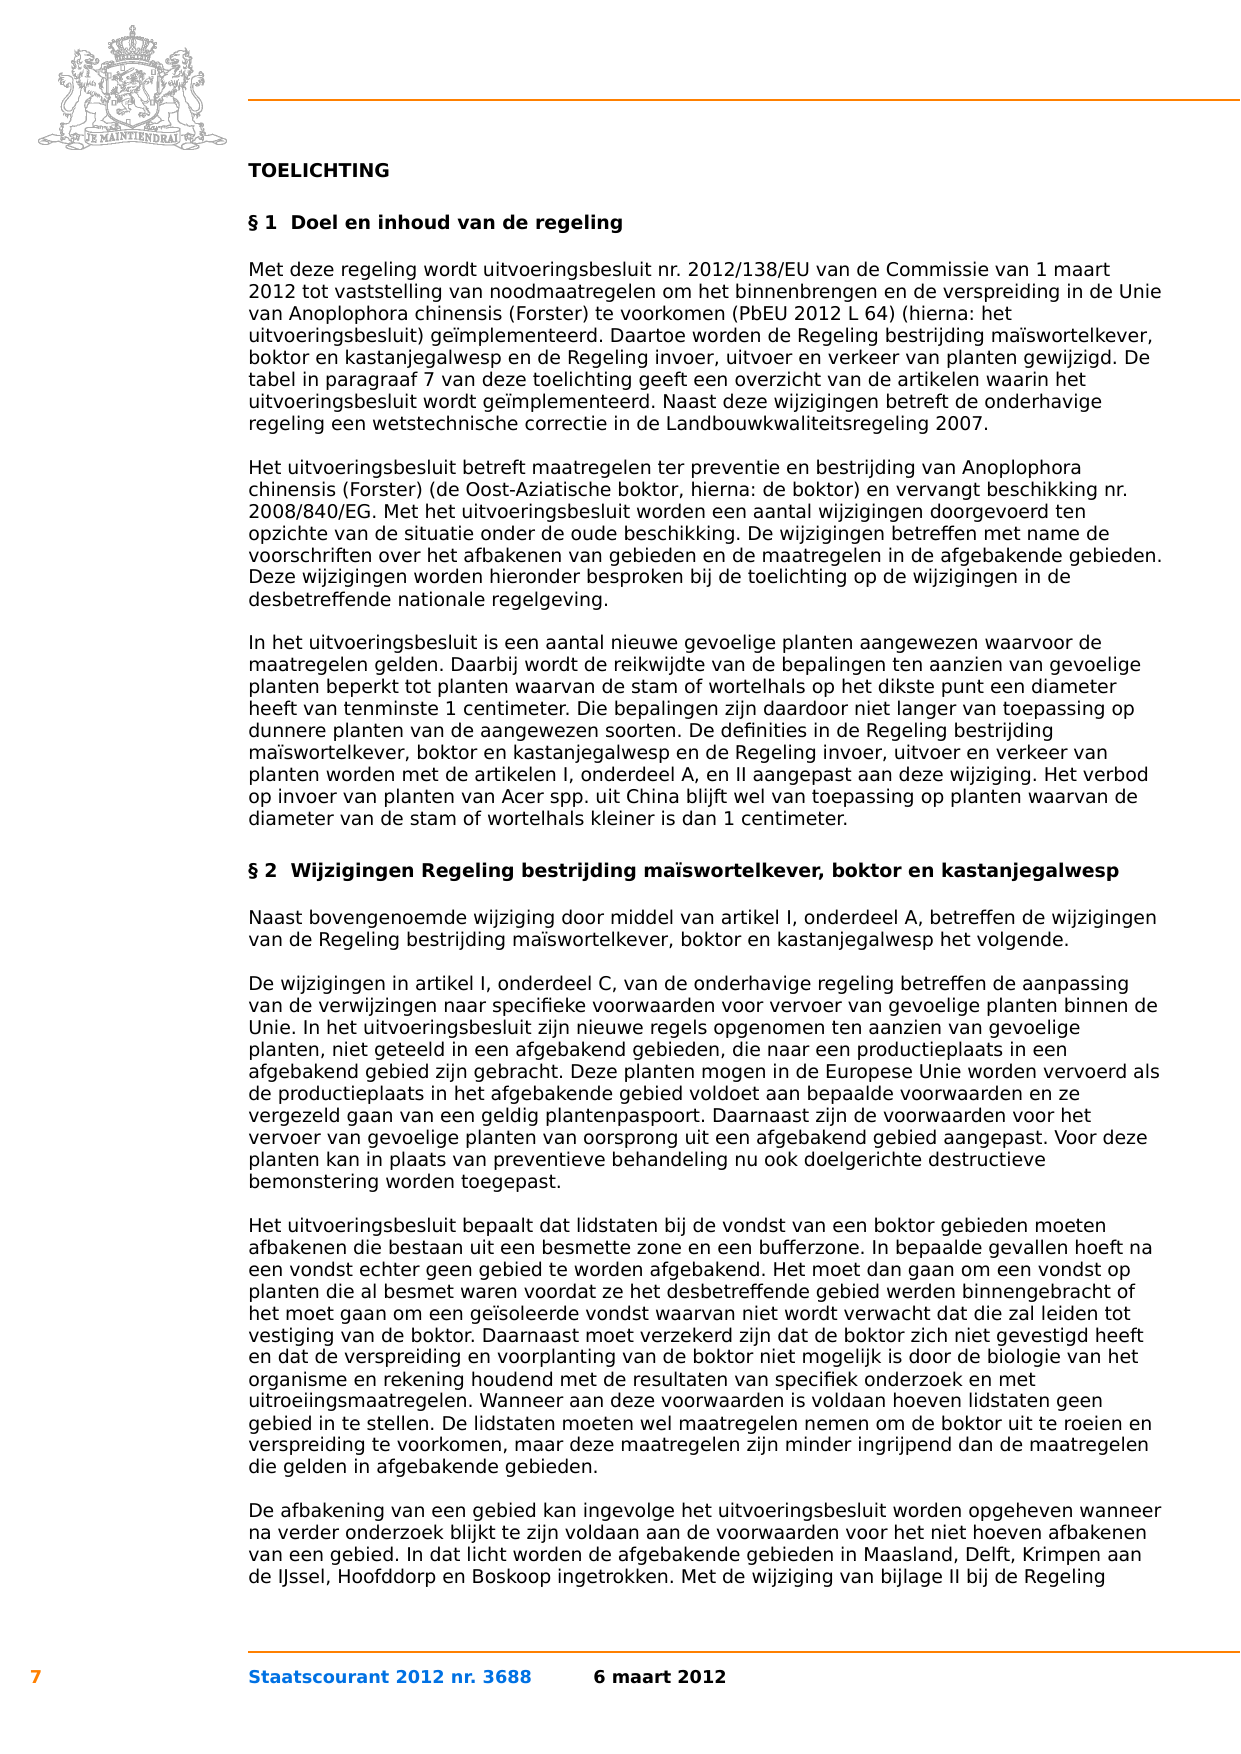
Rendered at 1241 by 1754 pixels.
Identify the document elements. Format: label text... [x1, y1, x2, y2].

text Het uitvoeringsbesluit betreft maatregelen ter preventie en bestrijding van Anoplophora chinensis (Forster) (de Oost-Aziatische boktor, hierna: de boktor) en vervangt beschikking nr. 2008/840/EG. Met het uitvoeringsbesluit worden een aantal wijzigingen doorgevoerd ten opzichte van de situatie onder de oude beschikking. De wijzigingen betreffen met name de voorschriften over het afbakenen van gebieden en de maatregelen in de afgebakende gebieden. Deze wijzigingen worden hieronder besproken bij de toelichting op de wijzigingen in de desbetreffende nationale regelgeving. [248, 457, 1163, 610]
subtitle § 1 Doel en inhoud van de regeling [248, 212, 1163, 234]
picture [38, 25, 227, 150]
text Naast bovengenoemde wijziging door middel van artikel I, onderdeel A, betreffen de wijzigingen van de Regeling bestrijding maïswortelkever, boktor en kastanjegalwesp het volgende. [248, 907, 1163, 951]
subtitle TOELICHTING [248, 160, 1163, 182]
text In het uitvoeringsbesluit is een aantal nieuwe gevoelige planten aangewezen waarvoor de maatregelen gelden. Daarbij wordt de reikwijdte van de bepalingen ten aanzien van gevoelige planten beperkt tot planten waarvan de stam of wortelhals op het dikste punt een diameter heeft van tenminste 1 centimeter. Die bepalingen zijn daardoor niet langer van toepassing op dunnere planten van de aangewezen soorten. De definities in de Regeling bestrijding maïswortelkever, boktor en kastanjegalwesp en de Regeling invoer, uitvoer en verkeer van planten worden met de artikelen I, onderdeel A, en II aangepast aan deze wijziging. Het verbod op invoer van planten van Acer spp. uit China blijft wel van toepassing op planten waarvan de diameter van de stam of wortelhals kleiner is dan 1 centimeter. [248, 632, 1163, 830]
subtitle § 2 Wijzigingen Regeling bestrijding maïswortelkever, boktor en kastanjegalwesp [248, 860, 1163, 882]
text De wijzigingen in artikel I, onderdeel C, van de onderhavige regeling betreffen de aanpassing van de verwijzingen naar specifieke voorwaarden voor vervoer van gevoelige planten binnen de Unie. In het uitvoeringsbesluit zijn nieuwe regels opgenomen ten aanzien van gevoelige planten, niet geteeld in een afgebakend gebieden, die naar een productieplaats in een afgebakend gebied zijn gebracht. Deze planten mogen in de Europese Unie worden vervoerd als de productieplaats in het afgebakende gebied voldoet aan bepaalde voorwaarden en ze vergezeld gaan van een geldig plantenpaspoort. Daarnaast zijn de voorwaarden voor het vervoer van gevoelige planten van oorsprong uit een afgebakend gebied aangepast. Voor deze planten kan in plaats van preventieve behandeling nu ook doelgerichte destructieve bemonstering worden toegepast. [248, 973, 1163, 1193]
text De afbakening van een gebied kan ingevolge het uitvoeringsbesluit worden opgeheven wanneer na verder onderzoek blijkt te zijn voldaan aan de voorwaarden voor het niet hoeven afbakenen van een gebied. In dat licht worden de afgebakende gebieden in Maasland, Delft, Krimpen aan de IJssel, Hoofddorp en Boskoop ingetrokken. Met de wijziging van bijlage II bij de Regeling [248, 1500, 1163, 1588]
text Met deze regeling wordt uitvoeringsbesluit nr. 2012/138/EU van de Commissie van 1 maart 2012 tot vaststelling van noodmaatregelen om het binnenbrengen en de verspreiding in de Unie van Anoplophora chinensis (Forster) te voorkomen (PbEU 2012 L 64) (hierna: het uitvoeringsbesluit) geïmplementeerd. Daartoe worden de Regeling bestrijding maïswortelkever, boktor en kastanjegalwesp en de Regeling invoer, uitvoer en verkeer van planten gewijzigd. De tabel in paragraaf 7 van deze toelichting geeft een overzicht van de artikelen waarin het uitvoeringsbesluit wordt geïmplementeerd. Naast deze wijzigingen betreft de onderhavige regeling een wetstechnische correctie in de Landbouwkwaliteitsregeling 2007. [248, 259, 1163, 435]
text Het uitvoeringsbesluit bepaalt dat lidstaten bij de vondst van een boktor gebieden moeten afbakenen die bestaan uit een besmette zone en een bufferzone. In bepaalde gevallen hoeft na een vondst echter geen gebied te worden afgebakend. Het moet dan gaan om een vondst op planten die al besmet waren voordat ze het desbetreffende gebied werden binnengebracht of het moet gaan om een geïsoleerde vondst waarvan niet wordt verwacht dat die zal leiden tot vestiging van de boktor. Daarnaast moet verzekerd zijn dat de boktor zich niet gevestigd heeft en dat de verspreiding en voorplanting van de boktor niet mogelijk is door de biologie van het organisme en rekening houdend met de resultaten van specifiek onderzoek en met uitroeiingsmaatregelen. Wanneer aan deze voorwaarden is voldaan hoeven lidstaten geen gebied in te stellen. De lidstaten moeten wel maatregelen nemen om de boktor uit te roeien en verspreiding te voorkomen, maar deze maatregelen zijn minder ingrijpend dan de maatregelen die gelden in afgebakende gebieden. [248, 1214, 1163, 1478]
